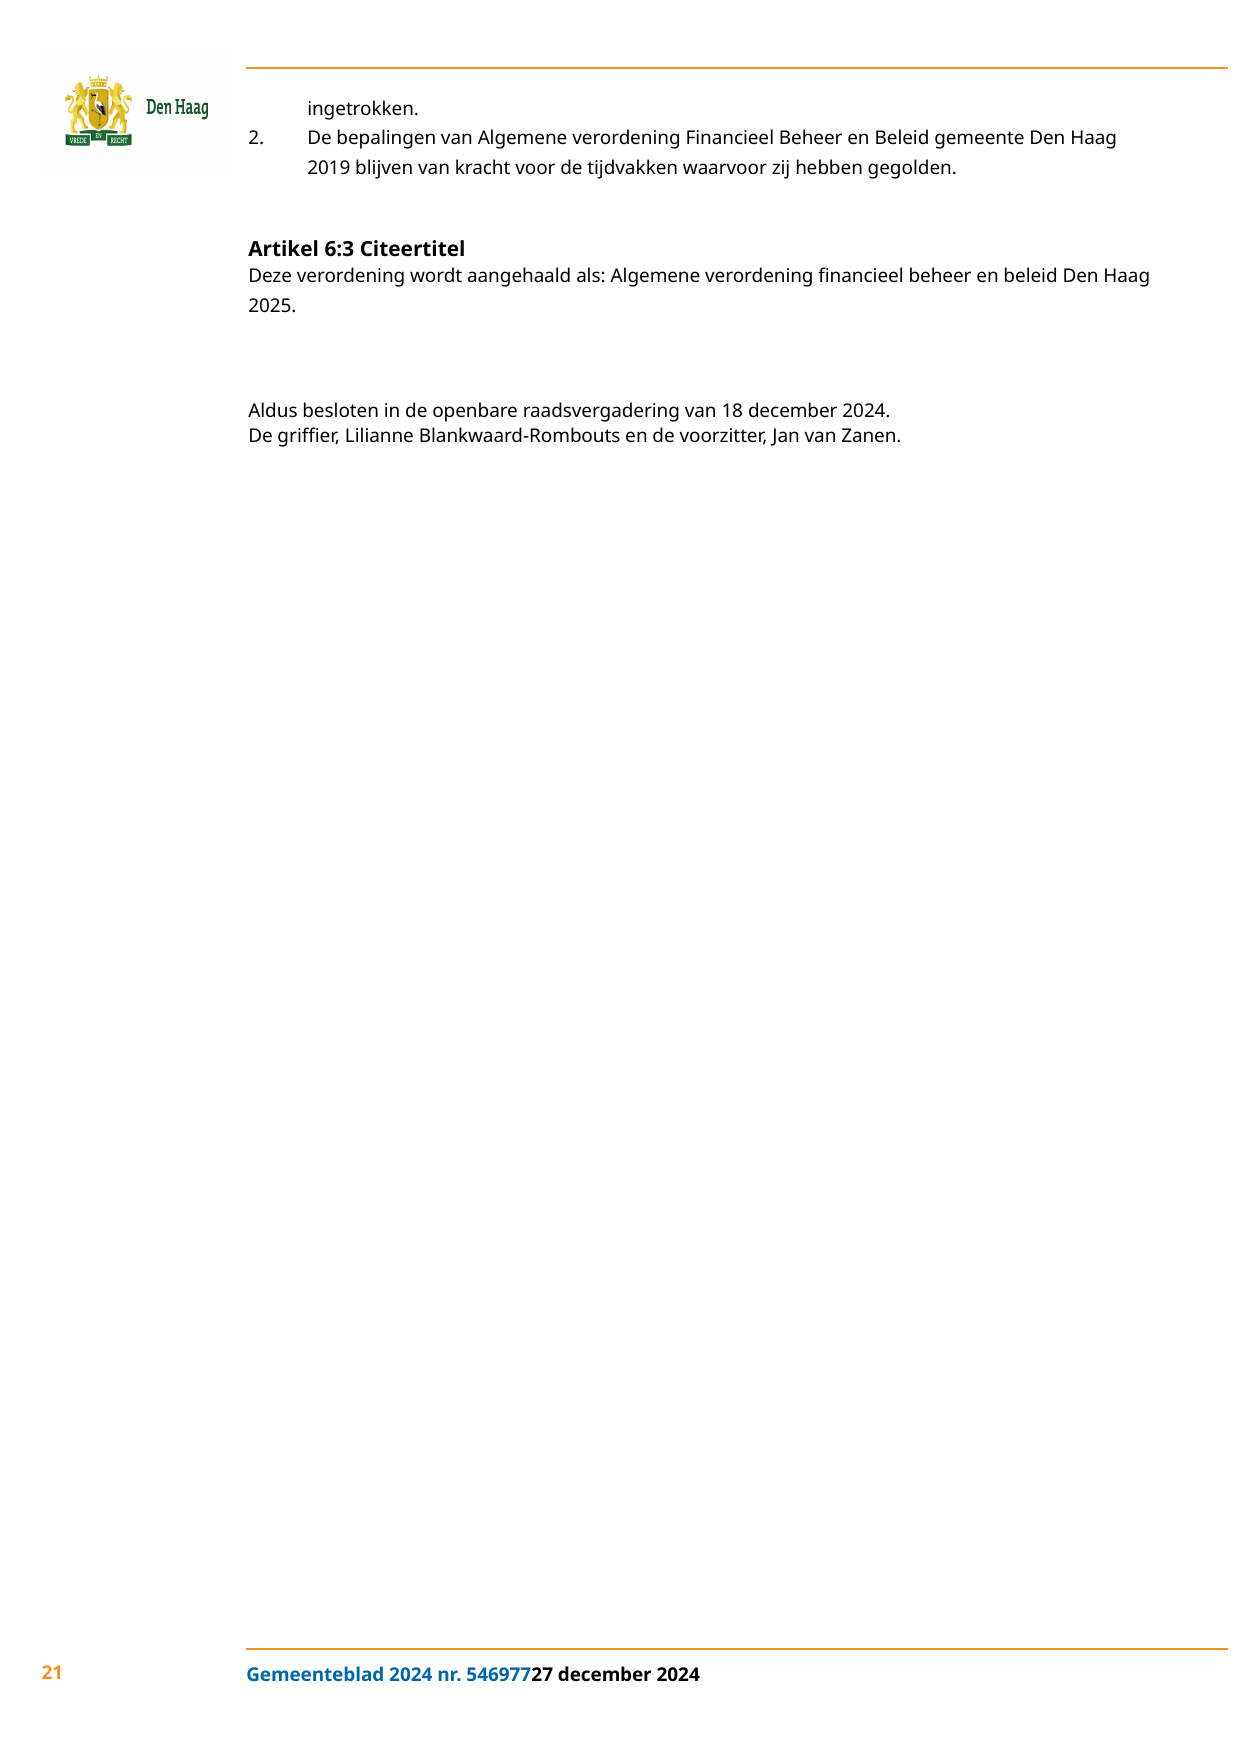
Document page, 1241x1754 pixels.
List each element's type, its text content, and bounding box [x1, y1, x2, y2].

list ingetrokken. [248, 95, 1152, 121]
list De bepalingen van Algemene verordening Financieel Beheer en Beleid gemeente Den Haag 2019 blijven van kracht voor de tijdvakken waarvoor zij hebben gegolden. [248, 124, 1152, 180]
text Deze verordening wordt aangehaald als: Algemene verordening financieel beheer en beleid Den Haag 2025. [248, 262, 1152, 318]
text De griffier, Lilianne Blankwaard-Rombouts en de voorzitter, Jan van Zanen. [248, 422, 1152, 448]
text Artikel 6:3 Citeertitel [248, 234, 1152, 262]
picture [41, 47, 231, 172]
text Aldus besloten in de openbare raadsvergadering van 18 december 2024. [248, 397, 1152, 422]
